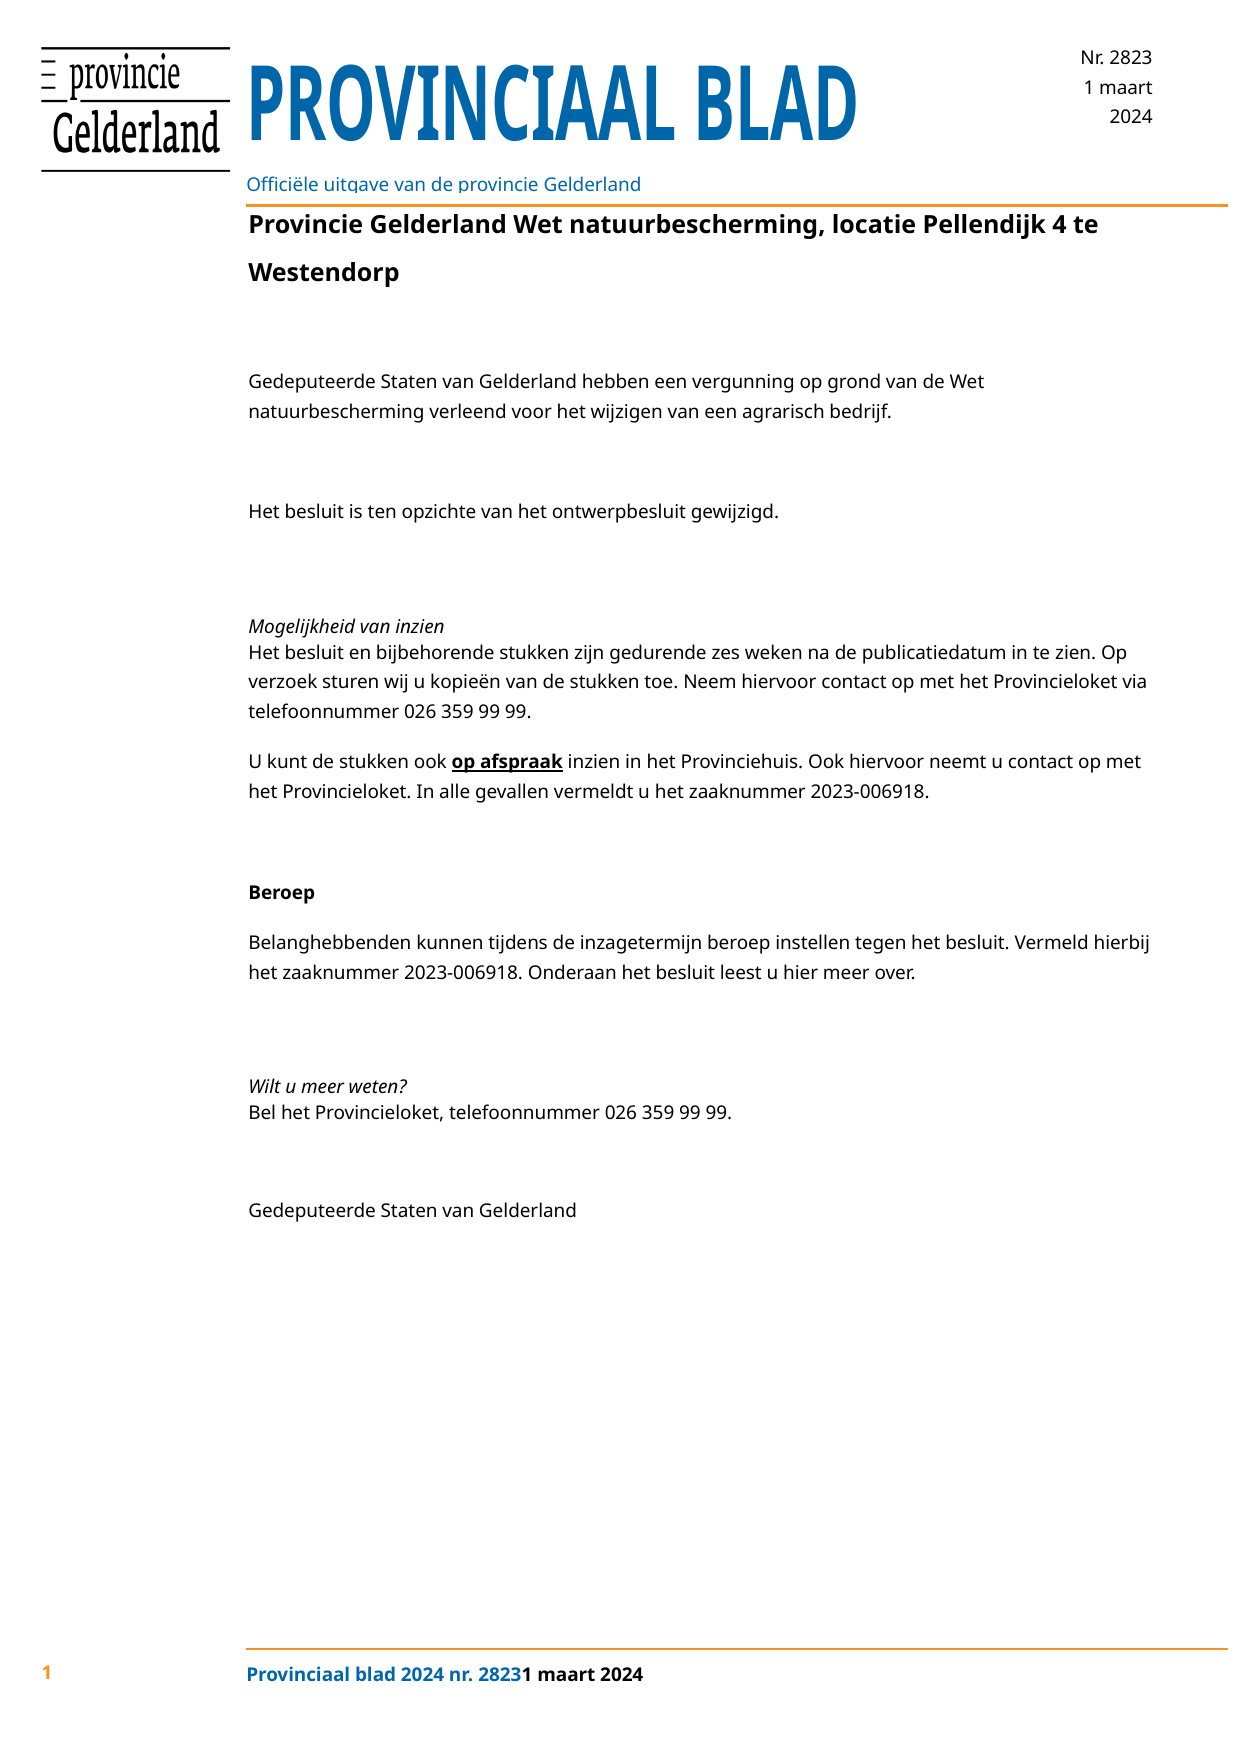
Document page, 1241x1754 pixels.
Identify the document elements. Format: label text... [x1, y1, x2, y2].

text Beroep [248, 879, 1152, 904]
text U kunt de stukken ook op afspraak inzien in het Provinciehuis. Ook hiervoor neemt u contact op met het Provincieloket. In alle gevallen vermeldt u het zaaknummer 2023-006918. [248, 748, 1152, 804]
text Het besluit is ten opzichte van het ontwerpbesluit gewijzigd. [248, 499, 1152, 524]
text Belanghebbenden kunnen tijdens de inzagetermijn beroep instellen tegen het besluit. Vermeld hierbij het zaaknummer 2023-006918. Onderaan het besluit leest u hier meer over. [248, 929, 1152, 984]
text Mogelijkheid van inzien [248, 613, 1152, 639]
text Gedeputeerde Staten van Gelderland [248, 1197, 1152, 1223]
text Bel het Provincieloket, telefoonnummer 026 359 99 99. [248, 1099, 1152, 1125]
text Provincie Gelderland Wet natuurbescherming, locatie Pellendijk 4 te Westendorp [248, 207, 1152, 288]
text Wilt u meer weten? [248, 1073, 1152, 1099]
text Gedeputeerde Staten van Gelderland hebben een vergunning op grond van de Wet natuurbescherming verleend voor het wijzigen van een agrarisch bedrijf. [248, 368, 1152, 424]
text Het besluit en bijbehorende stukken zijn gedurende zes weken na de publicatiedatum in te zien. Op verzoek sturen wij u kopieën van de stukken toe. Neem hiervoor contact op met het Provincieloket via telefoonnummer 026 359 99 99. [248, 639, 1152, 724]
picture [41, 47, 231, 172]
